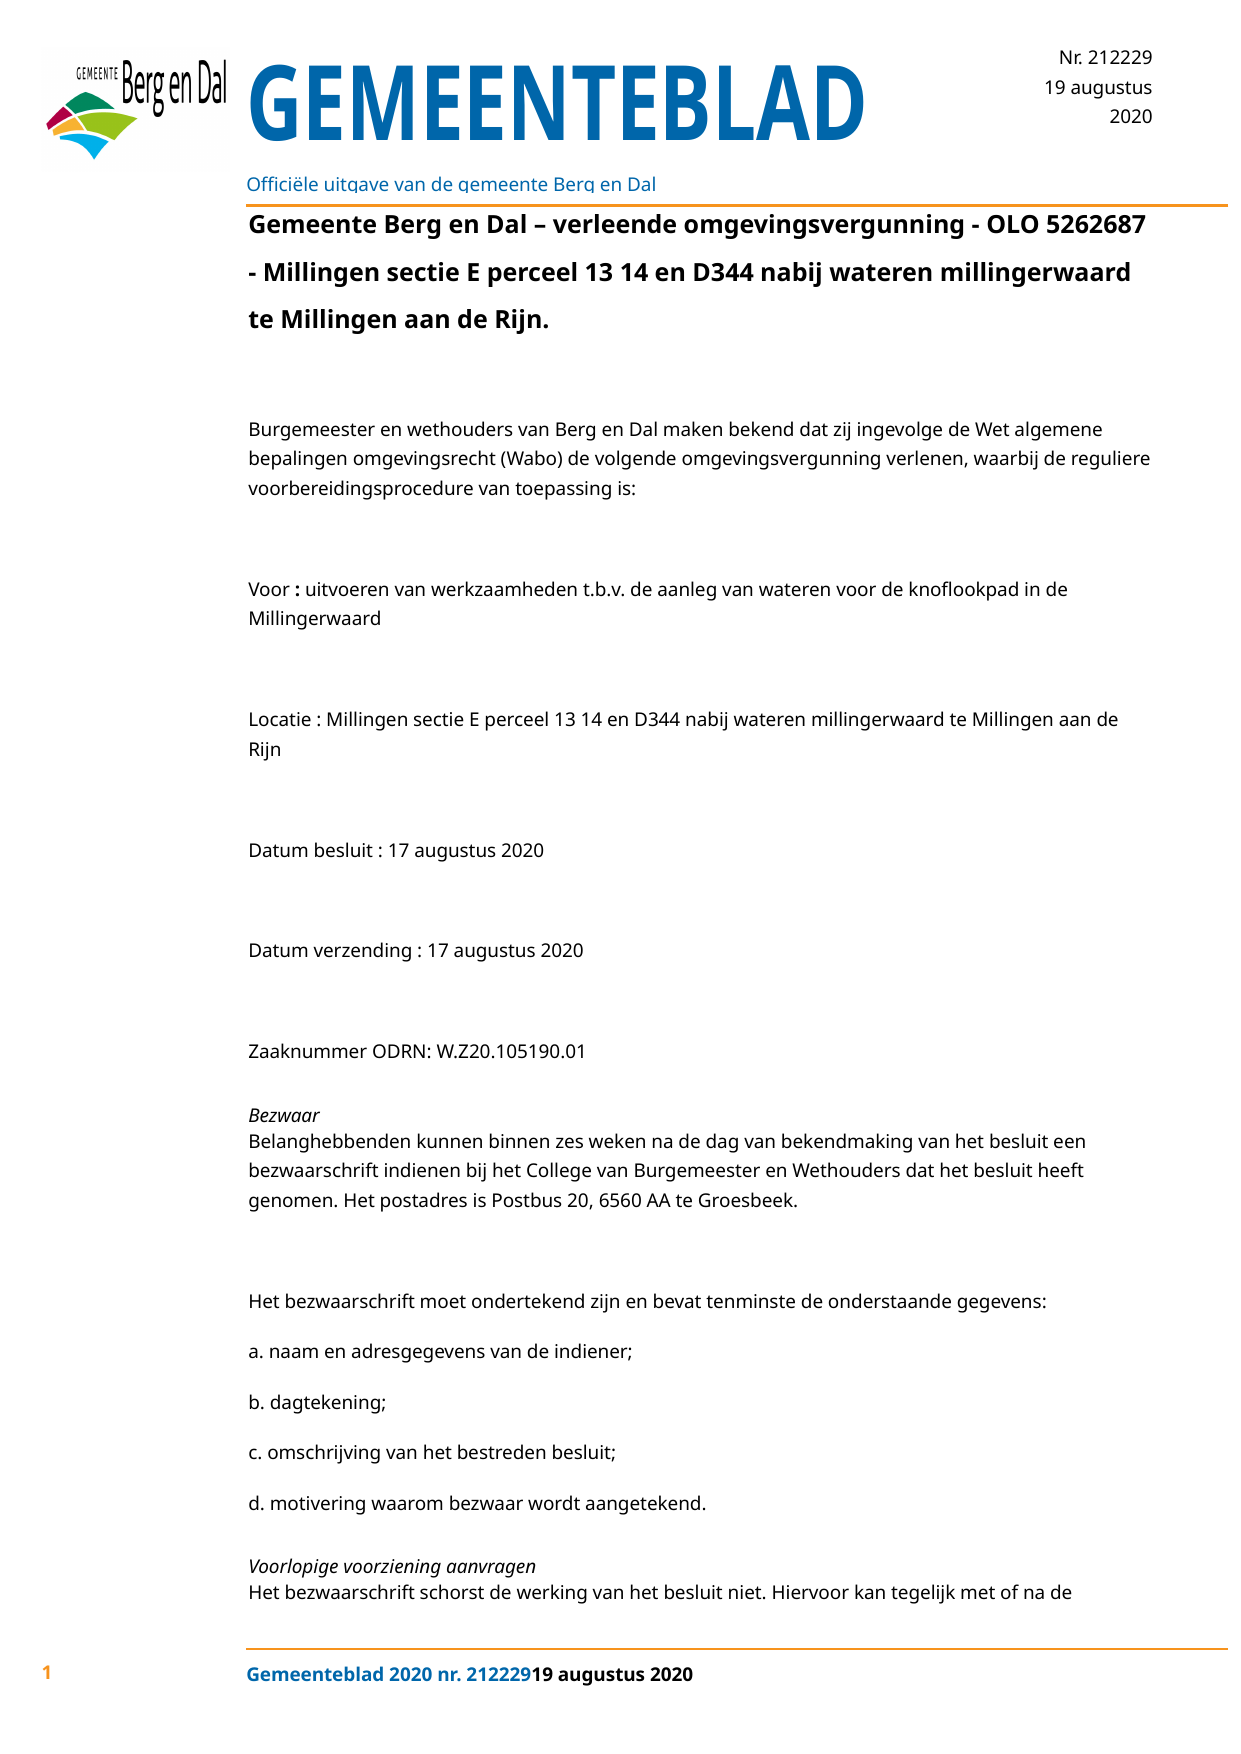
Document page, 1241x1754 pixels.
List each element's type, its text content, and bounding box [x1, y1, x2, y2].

text c. omschrijving van het bestreden besluit; [248, 1439, 1152, 1465]
picture [41, 47, 231, 172]
text Het bezwaarschrift moet ondertekend zijn en bevat tenminste de onderstaande gegevens: [248, 1288, 1152, 1314]
text Het bezwaarschrift schorst de werking van het besluit niet. Hiervoor kan tegelijk met of na de [248, 1579, 1152, 1605]
text Datum verzending : 17 augustus 2020 [248, 938, 1152, 963]
text Burgemeester en wethouders van Berg en Dal maken bekend dat zij ingevolge de Wet algemene bepalingen omgevingsrecht (Wabo) de volgende omgevingsvergunning verlenen, waarbij de reguliere voorbereidingsprocedure van toepassing is: [248, 416, 1152, 501]
text Gemeente Berg en Dal – verleende omgevingsvergunning - OLO 5262687 - Millingen sectie E perceel 13 14 en D344 nabij wateren millingerwaard te Millingen aan de Rijn. [248, 207, 1152, 336]
text Datum besluit : 17 augustus 2020 [248, 837, 1152, 862]
text Voor : uitvoeren van werkzaamheden t.b.v. de aanleg van wateren voor de knoflookpad in de Millingerwaard [248, 576, 1152, 631]
text d. motivering waarom bezwaar wordt aangetekend. [248, 1490, 1152, 1516]
text Zaaknummer ODRN: W.Z20.105190.01 [248, 1038, 1152, 1064]
text Bezwaar [248, 1102, 1152, 1128]
text b. dagtekening; [248, 1389, 1152, 1415]
text Voorlopige voorziening aanvragen [248, 1554, 1152, 1579]
text Belanghebbenden kunnen binnen zes weken na de dag van bekendmaking van het besluit een bezwaarschrift indienen bij het College van Burgemeester en Wethouders dat het besluit heeft genomen. Het postadres is Postbus 20, 6560 AA te Groesbeek. [248, 1128, 1152, 1213]
text Locatie : Millingen sectie E perceel 13 14 en D344 nabij wateren millingerwaard te Millingen aan de Rijn [248, 706, 1152, 762]
text a. naam en adresgegevens van de indiener; [248, 1338, 1152, 1364]
